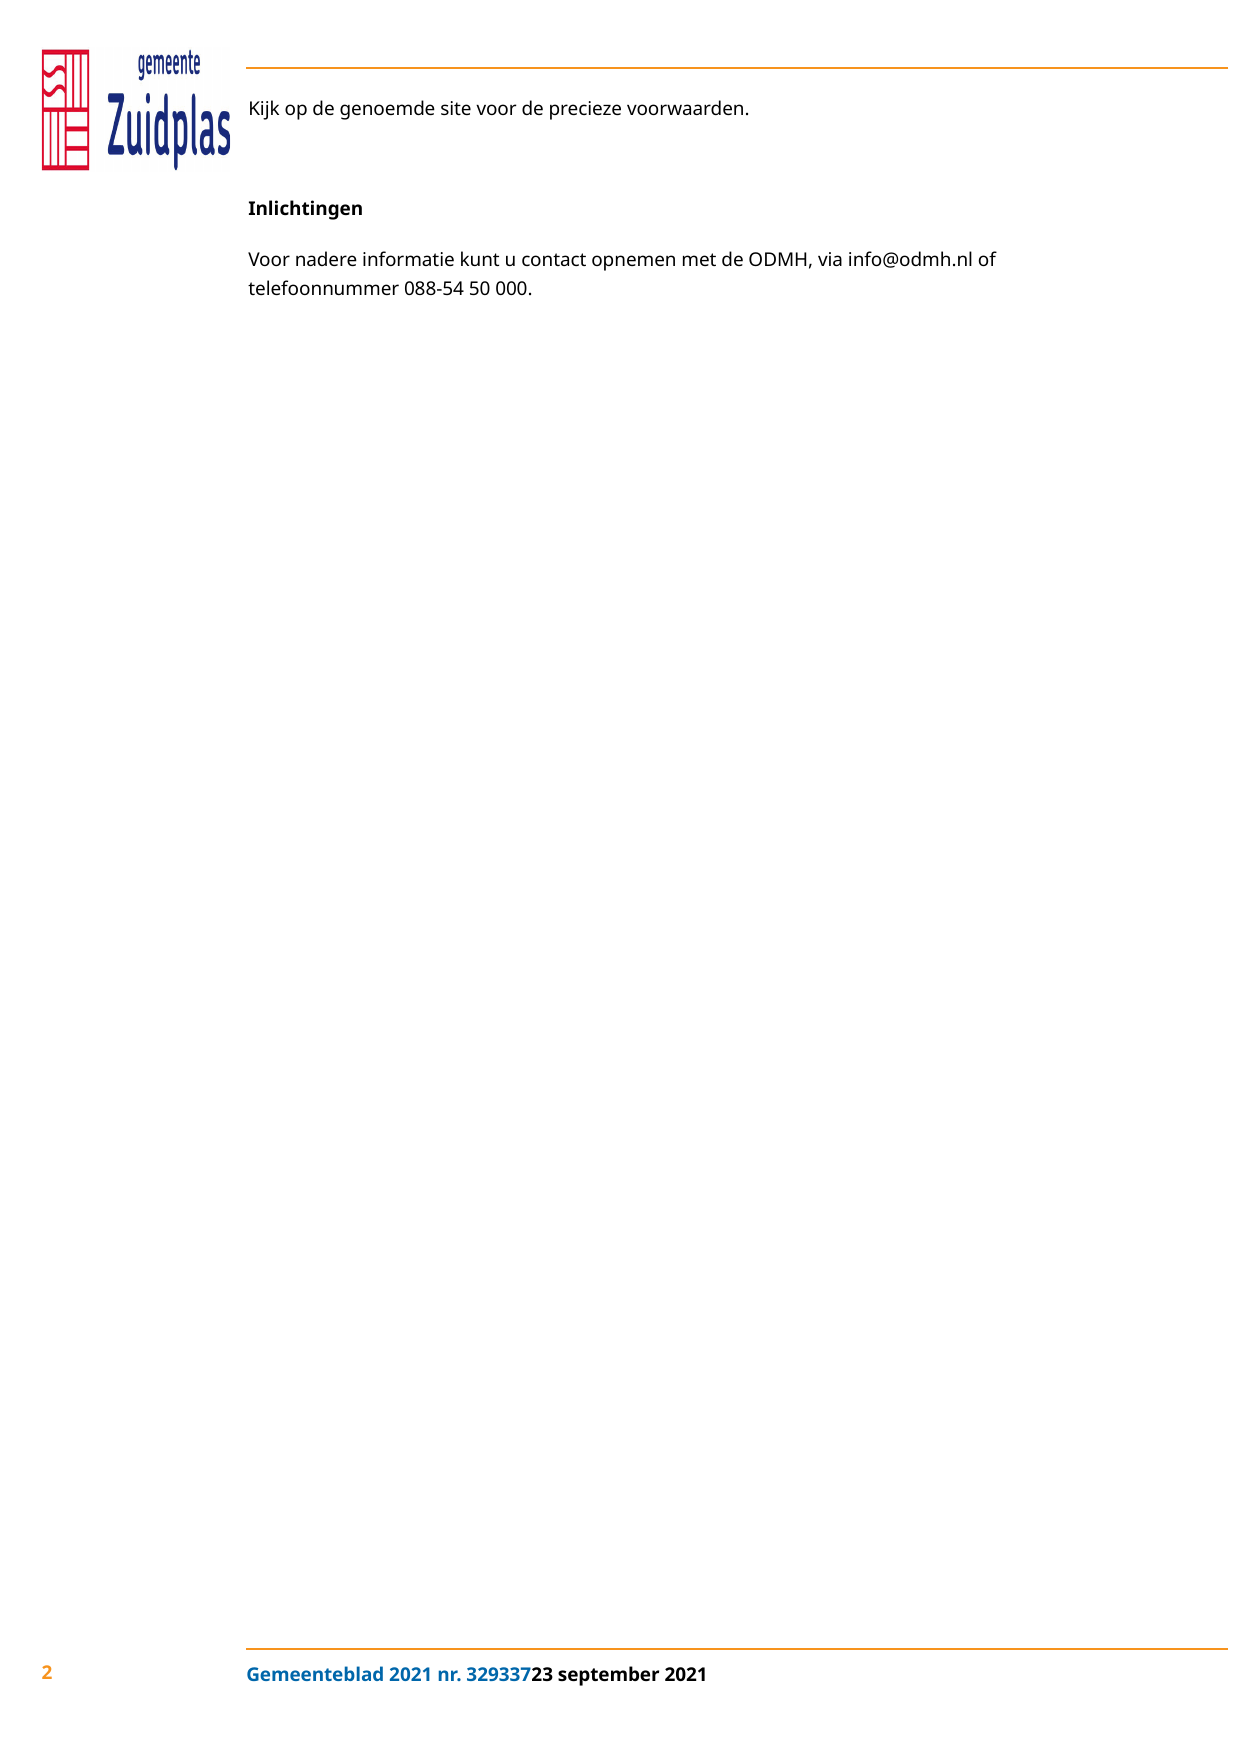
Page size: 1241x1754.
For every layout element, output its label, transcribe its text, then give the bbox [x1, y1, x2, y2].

text Inlichtingen [248, 196, 1152, 221]
text Voor nadere informatie kunt u contact opnemen met de ODMH, via info@odmh.nl of telefoonnummer 088-54 50 000. [248, 246, 1152, 301]
text Kijk op de genoemde site voor de precieze voorwaarden. [248, 95, 1152, 121]
picture [41, 47, 231, 172]
